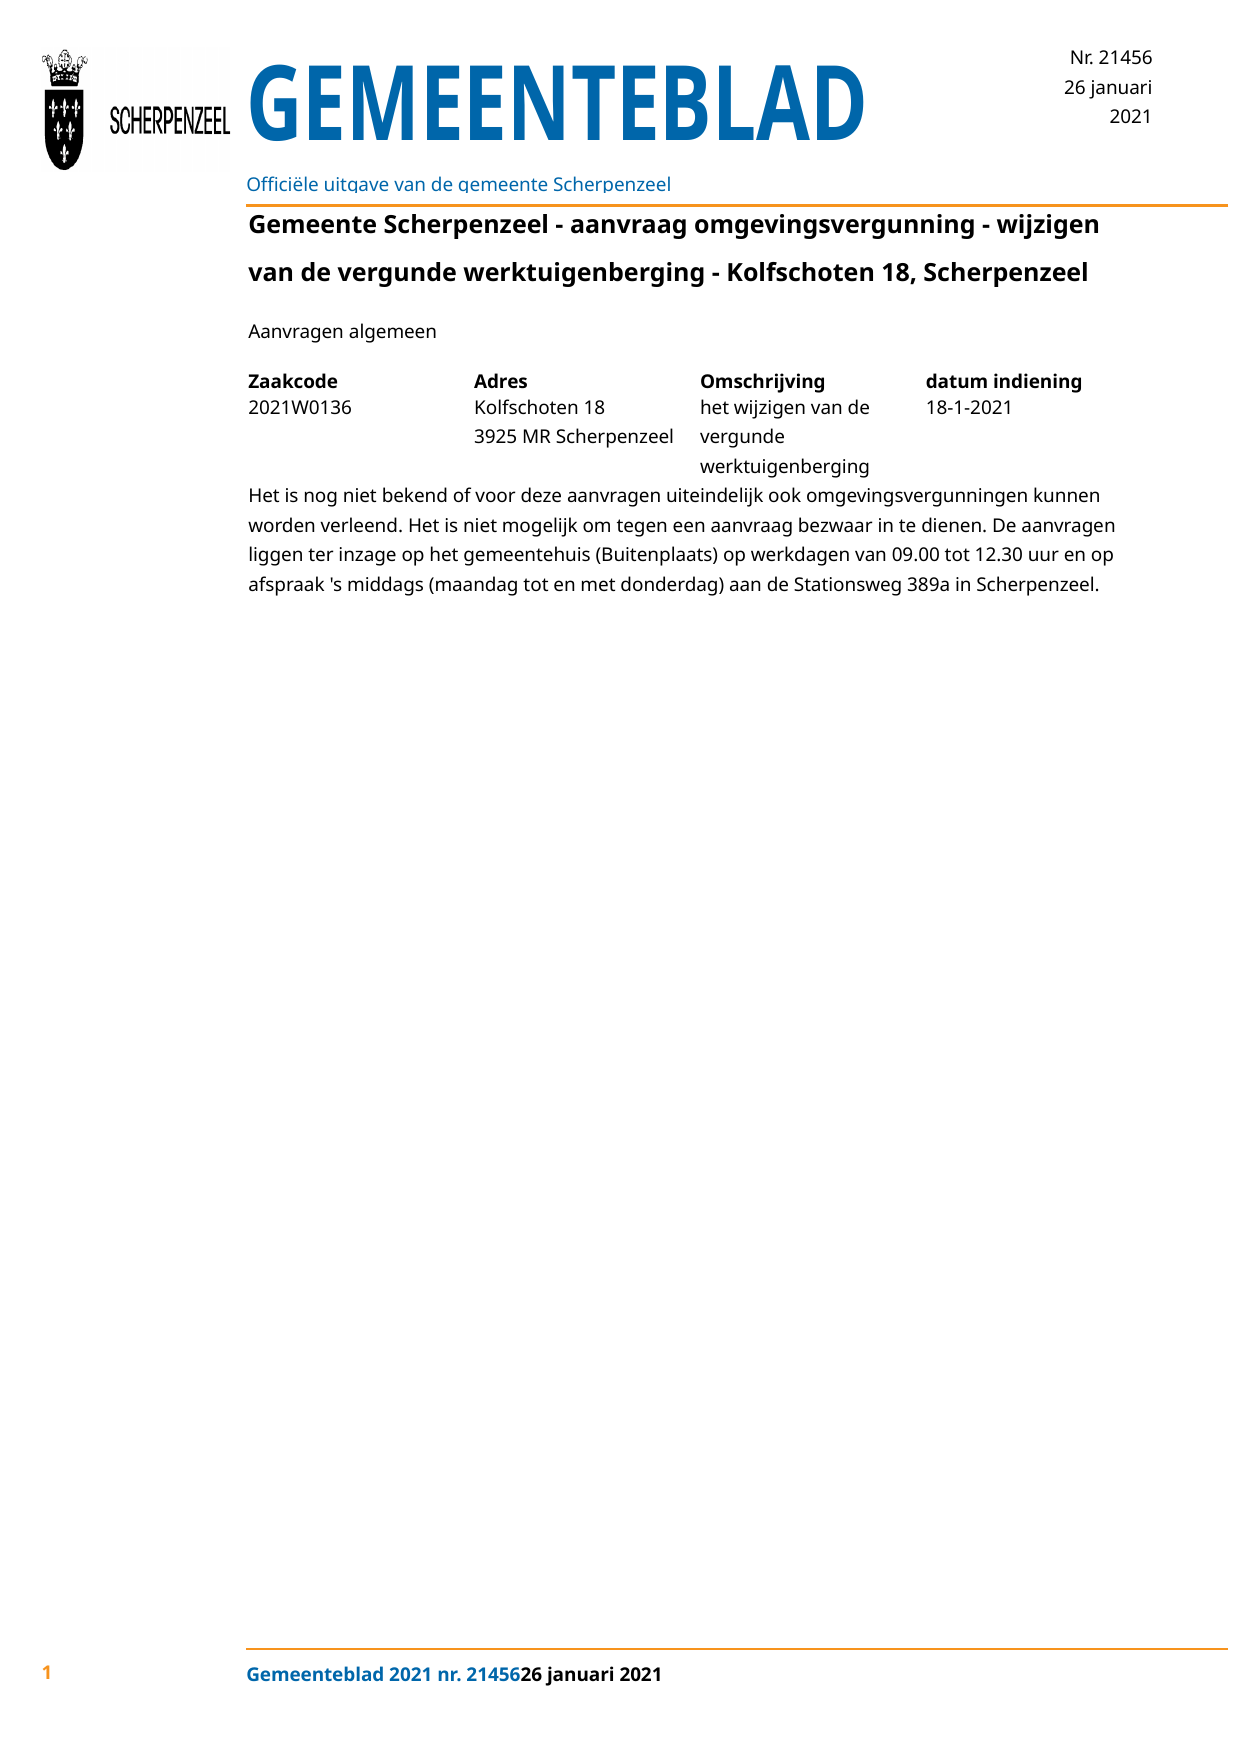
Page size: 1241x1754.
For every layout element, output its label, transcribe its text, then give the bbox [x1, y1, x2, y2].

table_header datum indiening [926, 369, 1152, 394]
table_cell 2021W0136 [248, 394, 474, 479]
table_header Omschrijving [700, 369, 926, 394]
table_cell 18-1-2021 [926, 394, 1152, 479]
table_header Zaakcode [248, 369, 474, 394]
table_cell Kolfschoten 18 3925 MR Scherpenzeel [474, 394, 700, 479]
text Aanvragen algemeen [248, 318, 1152, 344]
picture [41, 47, 231, 172]
text Het is nog niet bekend of voor deze aanvragen uiteindelijk ook omgevingsvergunningen kunnen worden verleend. Het is niet mogelijk om tegen een aanvraag bezwaar in te dienen. De aanvragen liggen ter inzage op het gemeentehuis (Buitenplaats) op werkdagen van 09.00 tot 12.30 uur en op afspraak 's middags (maandag tot en met donderdag) aan de Stationsweg 389a in Scherpenzeel. [248, 482, 1152, 597]
table_header Adres [474, 369, 700, 394]
text Gemeente Scherpenzeel - aanvraag omgevingsvergunning - wijzigen van de vergunde werktuigenberging - Kolfschoten 18, Scherpenzeel [248, 207, 1152, 288]
table_cell het wijzigen van de vergunde werktuigenberging [700, 394, 926, 479]
